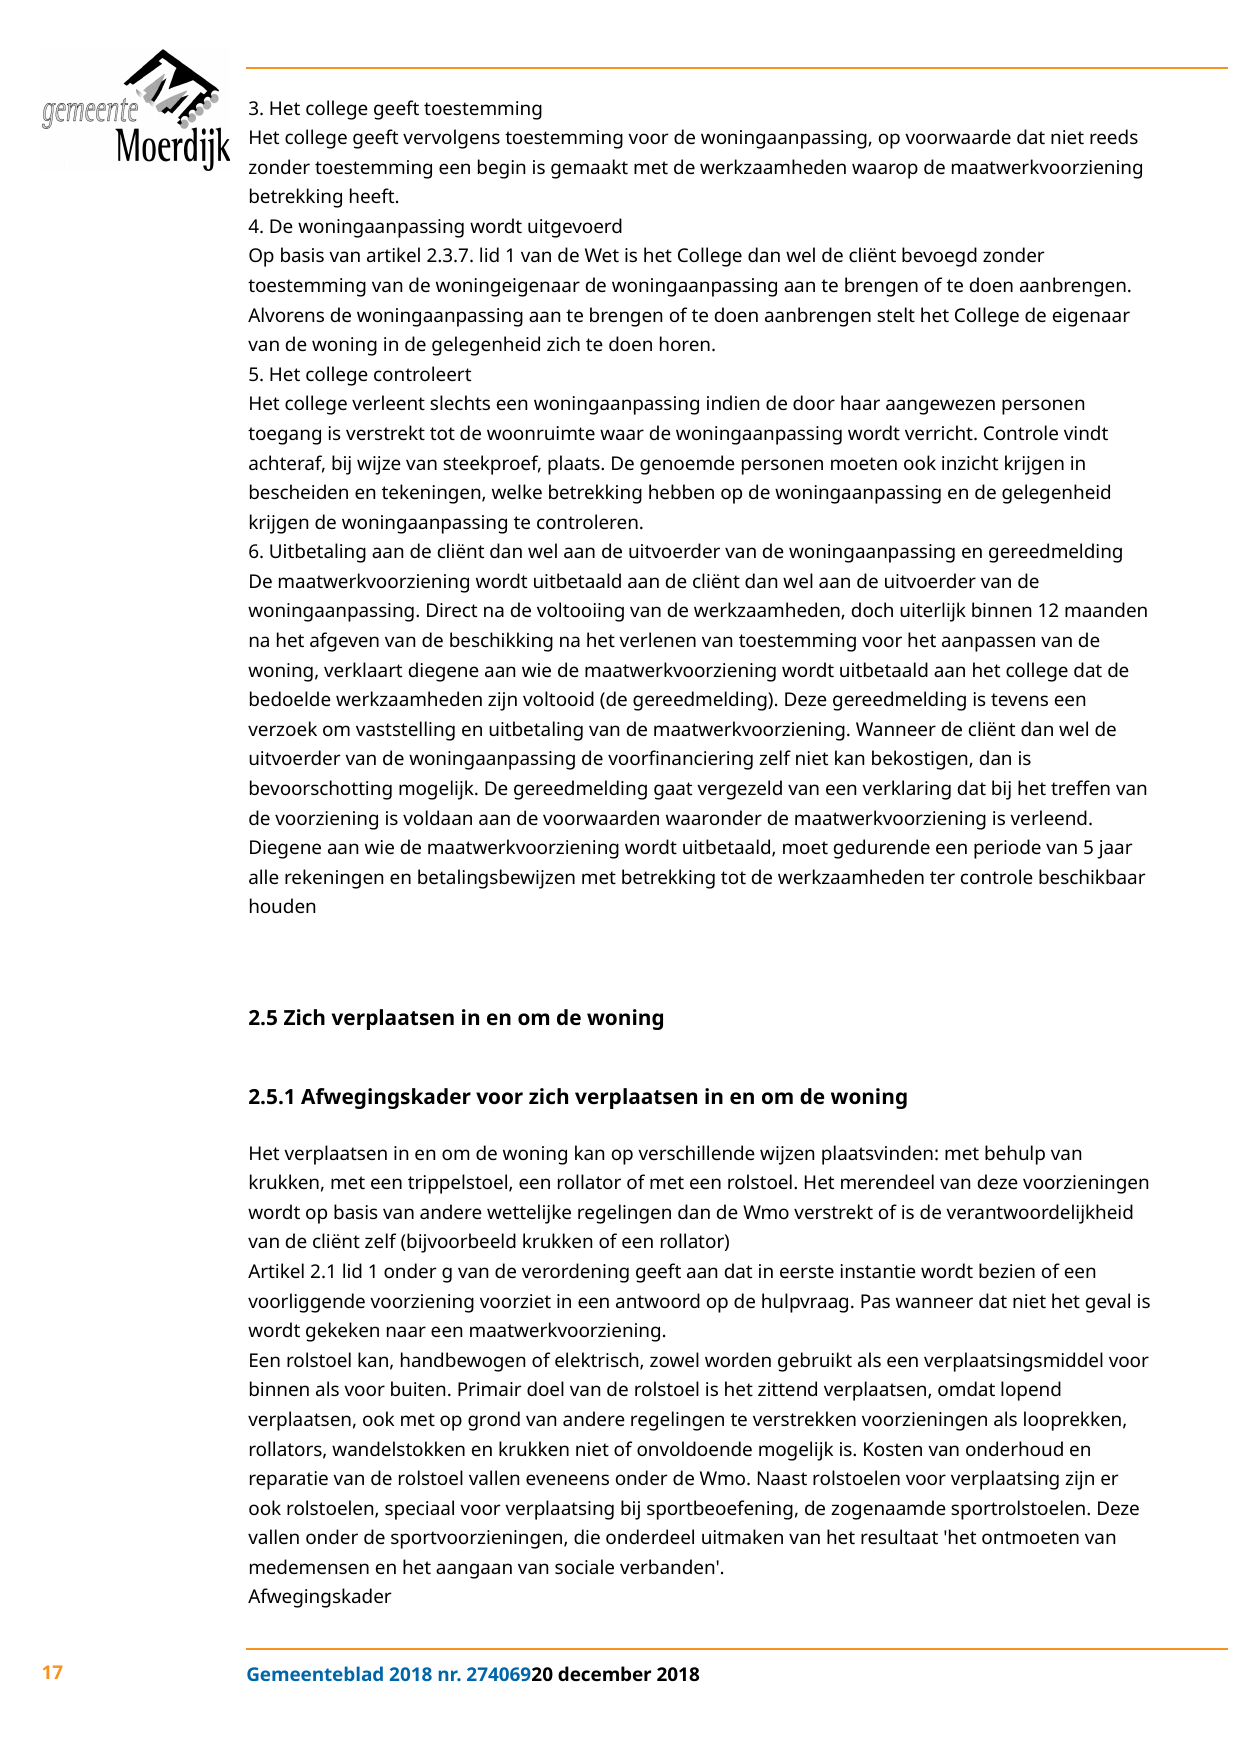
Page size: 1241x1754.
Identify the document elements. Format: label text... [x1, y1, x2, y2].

text 4. De woningaanpassing wordt uitgevoerd [248, 213, 1152, 239]
text Een rolstoel kan, handbewogen of elektrisch, zowel worden gebruikt als een verplaatsingsmiddel voor binnen als voor buiten. Primair doel van de rolstoel is het zittend verplaatsen, omdat lopend verplaatsen, ook met op grond van andere regelingen te verstrekken voorzieningen als looprekken, rollators, wandelstokken en krukken niet of onvoldoende mogelijk is. Kosten van onderhoud en reparatie van de rolstoel vallen eveneens onder de Wmo. Naast rolstoelen voor verplaatsing zijn er ook rolstoelen, speciaal voor verplaatsing bij sportbeoefening, de zogenaamde sportrolstoelen. Deze vallen onder de sportvoorzieningen, die onderdeel uitmaken van het resultaat 'het ontmoeten van medemensen en het aangaan van sociale verbanden'. [248, 1347, 1152, 1580]
text 2.5.1 Afwegingskader voor zich verplaatsen in en om de woning [248, 1082, 1152, 1110]
text Het verplaatsen in en om de woning kan op verschillende wijzen plaatsvinden: met behulp van krukken, met een trippelstoel, een rollator of met een rolstoel. Het merendeel van deze voorzieningen wordt op basis van andere wettelijke regelingen dan de Wmo verstrekt of is de verantwoordelijkheid van de cliënt zelf (bijvoorbeeld krukken of een rollator) [248, 1140, 1152, 1254]
text Het college verleent slechts een woningaanpassing indien de door haar aangewezen personen toegang is verstrekt tot de woonruimte waar de woningaanpassing wordt verricht. Controle vindt achteraf, bij wijze van steekproef, plaats. De genoemde personen moeten ook inzicht krijgen in bescheiden en tekeningen, welke betrekking hebben op de woningaanpassing en de gelegenheid krijgen de woningaanpassing te controleren. [248, 391, 1152, 535]
text De maatwerkvoorziening wordt uitbetaald aan de cliënt dan wel aan de uitvoerder van de woningaanpassing. Direct na de voltooiing van de werkzaamheden, doch uiterlijk binnen 12 maanden na het afgeven van de beschikking na het verlenen van toestemming voor het aanpassen van de woning, verklaart diegene aan wie de maatwerkvoorziening wordt uitbetaald aan het college dat de bedoelde werkzaamheden zijn voltooid (de gereedmelding). Deze gereedmelding is tevens een verzoek om vaststelling en uitbetaling van de maatwerkvoorziening. Wanneer de cliënt dan wel de uitvoerder van de woningaanpassing de voorfinanciering zelf niet kan bekostigen, dan is bevoorschotting mogelijk. De gereedmelding gaat vergezeld van een verklaring dat bij het treffen van de voorziening is voldaan aan de voorwaarden waaronder de maatwerkvoorziening is verleend. Diegene aan wie de maatwerkvoorziening wordt uitbetaald, moet gedurende een periode van 5 jaar alle rekeningen en betalingsbewijzen met betrekking tot de werkzaamheden ter controle beschikbaar houden [248, 568, 1152, 919]
text Afwegingskader [248, 1584, 1152, 1609]
text 5. Het college controleert [248, 361, 1152, 387]
text 6. Uitbetaling aan de cliënt dan wel aan de uitvoerder van de woningaanpassing en gereedmelding [248, 538, 1152, 564]
picture [41, 47, 231, 172]
text Op basis van artikel 2.3.7. lid 1 van de Wet is het College dan wel de cliënt bevoegd zonder toestemming van de woningeigenaar de woningaanpassing aan te brengen of te doen aanbrengen. Alvorens de woningaanpassing aan te brengen of te doen aanbrengen stelt het College de eigenaar van de woning in de gelegenheid zich te doen horen. [248, 243, 1152, 357]
text Artikel 2.1 lid 1 onder g van de verordening geeft aan dat in eerste instantie wordt bezien of een voorliggende voorziening voorziet in een antwoord op de hulpvraag. Pas wanneer dat niet het geval is wordt gekeken naar een maatwerkvoorziening. [248, 1258, 1152, 1343]
text 3. Het college geeft toestemming [248, 95, 1152, 121]
text Het college geeft vervolgens toestemming voor de woningaanpassing, op voorwaarde dat niet reeds zonder toestemming een begin is gemaakt met de werkzaamheden waarop de maatwerkvoorziening betrekking heeft. [248, 124, 1152, 209]
text 2.5 Zich verplaatsen in en om de woning [248, 1003, 1152, 1032]
